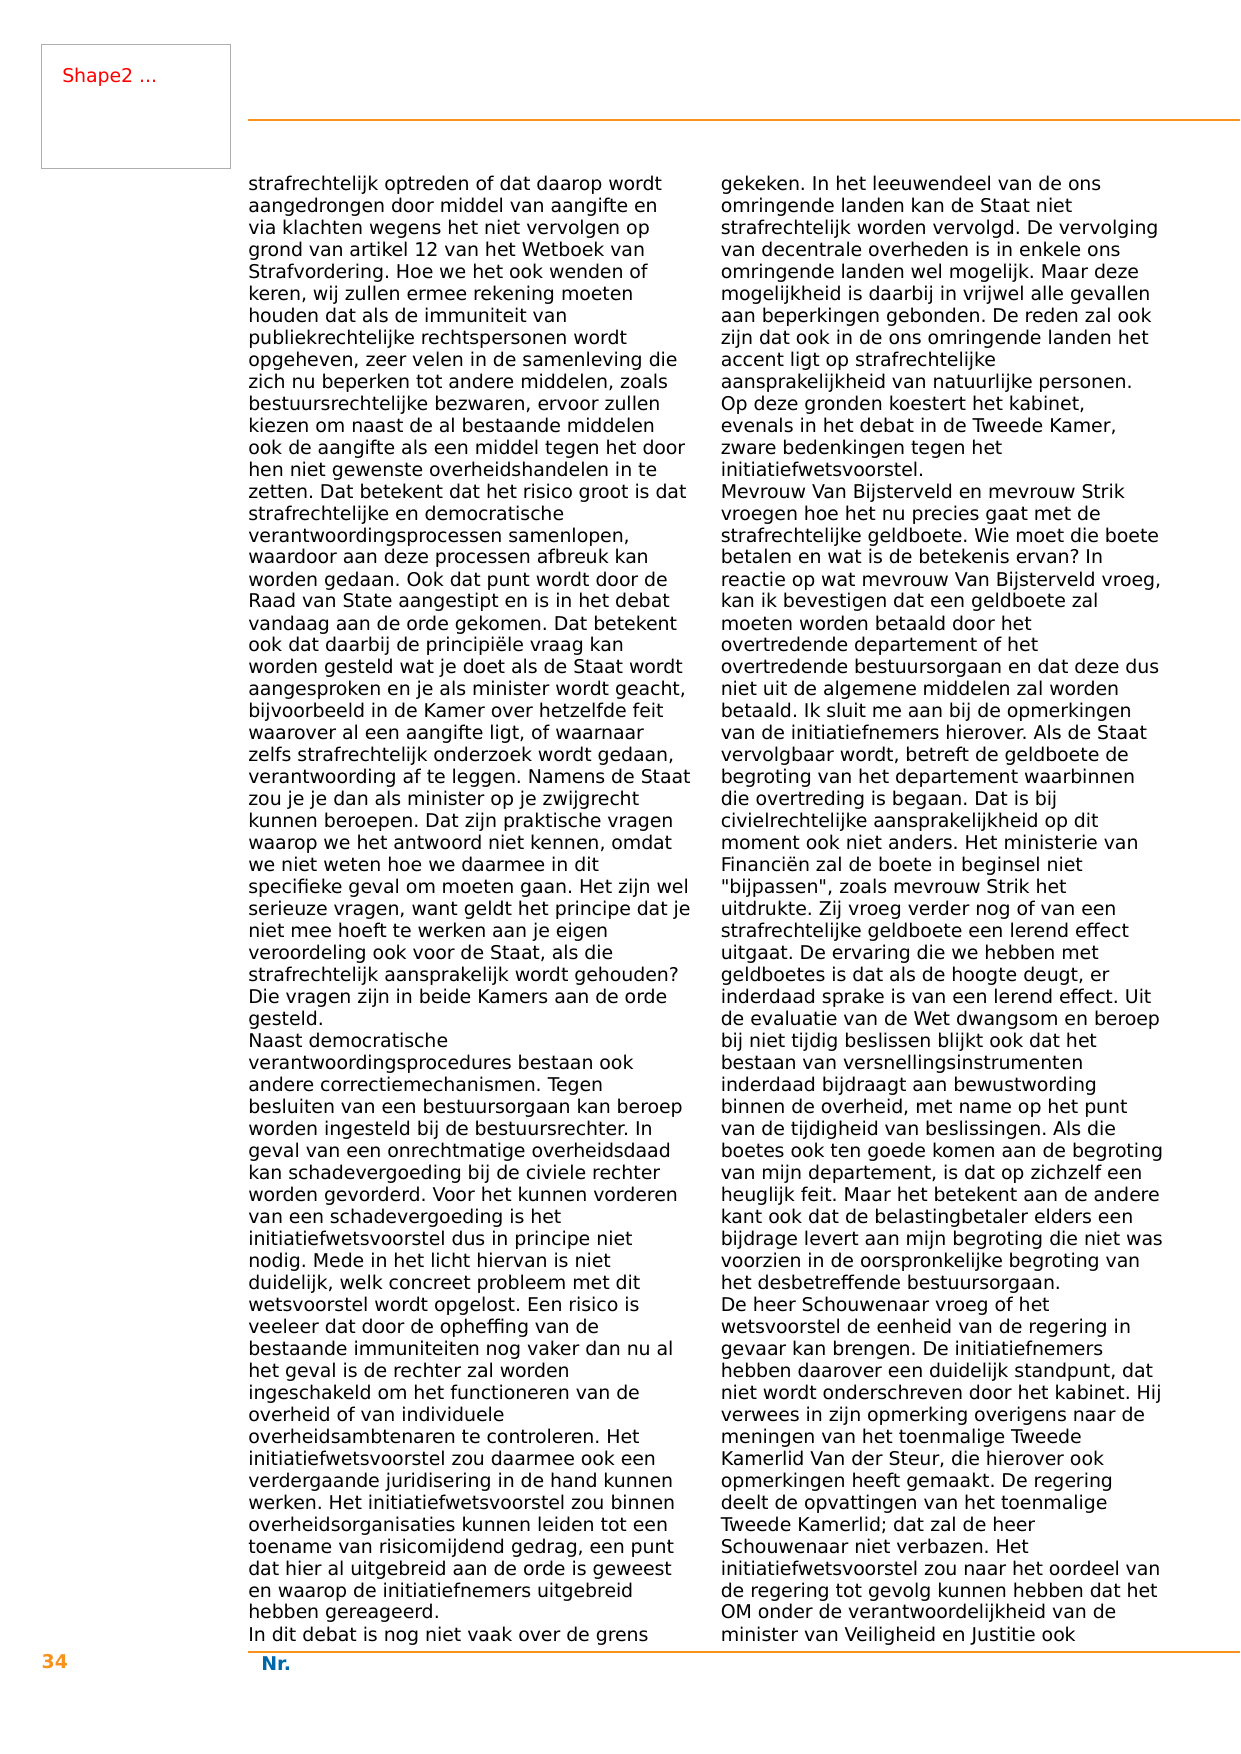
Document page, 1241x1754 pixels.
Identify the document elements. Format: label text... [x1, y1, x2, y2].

text De heer Schouwenaar vroeg of het wetsvoorstel de eenheid van de regering in gevaar kan brengen. De initiatiefnemers hebben daarover een duidelijk standpunt, dat niet wordt onderschreven door het kabinet. Hij verwees in zijn opmerking overigens naar de meningen van het toenmalige Tweede Kamerlid Van der Steur, die hierover ook opmerkingen heeft gemaakt. De regering deelt de opvattingen van het toenmalige Tweede Kamerlid; dat zal de heer Schouwenaar niet verbazen. Het initiatiefwetsvoorstel zou naar het oordeel van de regering tot gevolg kunnen hebben dat het OM onder de verantwoordelijkheid van de minister van Veiligheid en Justitie ook [721, 1294, 1163, 1645]
text In dit debat is nog niet vaak over de grens [248, 1623, 691, 1645]
text Naast democratische verantwoordingsprocedures bestaan ook andere correctiemechanismen. Tegen besluiten van een bestuursorgaan kan beroep worden ingesteld bij de bestuursrechter. In geval van een onrechtmatige overheidsdaad kan schadevergoeding bij de civiele rechter worden gevorderd. Voor het kunnen vorderen van een schadevergoeding is het initiatiefwetsvoorstel dus in principe niet nodig. Mede in het licht hiervan is niet duidelijk, welk concreet probleem met dit wetsvoorstel wordt opgelost. Een risico is veeleer dat door de opheffing van de bestaande immuniteiten nog vaker dan nu al het geval is de rechter zal worden ingeschakeld om het functioneren van de overheid of van individuele overheidsambtenaren te controleren. Het initiatiefwetsvoorstel zou daarmee ook een verdergaande juridisering in de hand kunnen werken. Het initiatiefwetsvoorstel zou binnen overheidsorganisaties kunnen leiden tot een toename van risicomijdend gedrag, een punt dat hier al uitgebreid aan de orde is geweest en waarop de initiatiefnemers uitgebreid hebben gereageerd. [248, 1030, 691, 1623]
text Op deze gronden koestert het kabinet, evenals in het debat in de Tweede Kamer, zware bedenkingen tegen het initiatiefwetsvoorstel. [721, 393, 1163, 481]
text Mevrouw Van Bijsterveld en mevrouw Strik vroegen hoe het nu precies gaat met de strafrechtelijke geldboete. Wie moet die boete betalen en wat is de betekenis ervan? In reactie op wat mevrouw Van Bijsterveld vroeg, kan ik bevestigen dat een geldboete zal moeten worden betaald door het overtredende departement of het overtredende bestuursorgaan en dat deze dus niet uit de algemene middelen zal worden betaald. Ik sluit me aan bij de opmerkingen van de initiatiefnemers hierover. Als de Staat vervolgbaar wordt, betreft de geldboete de begroting van het departement waarbinnen die overtreding is begaan. Dat is bij civielrechtelijke aansprakelijkheid op dit moment ook niet anders. Het ministerie van Financiën zal de boete in beginsel niet "bijpassen", zoals mevrouw Strik het uitdrukte. Zij vroeg verder nog of van een strafrechtelijke geldboete een lerend effect uitgaat. De ervaring die we hebben met geldboetes is dat als de hoogte deugt, er inderdaad sprake is van een lerend effect. Uit de evaluatie van de Wet dwangsom en beroep bij niet tijdig beslissen blijkt ook dat het bestaan van versnellingsinstrumenten inderdaad bijdraagt aan bewustwording binnen de overheid, met name op het punt van de tijdigheid van beslissingen. Als die boetes ook ten goede komen aan de begroting van mijn departement, is dat op zichzelf een heuglijk feit. Maar het betekent aan de andere kant ook dat de belastingbetaler elders een bijdrage levert aan mijn begroting die niet was voorzien in de oorspronkelijke begroting van het desbetreffende bestuursorgaan. [721, 481, 1163, 1294]
text gekeken. In het leeuwendeel van de ons omringende landen kan de Staat niet strafrechtelijk worden vervolgd. De vervolging van decentrale overheden is in enkele ons omringende landen wel mogelijk. Maar deze mogelijkheid is daarbij in vrijwel alle gevallen aan beperkingen gebonden. De reden zal ook zijn dat ook in de ons omringende landen het accent ligt op strafrechtelijke aansprakelijkheid van natuurlijke personen. [721, 173, 1163, 393]
text strafrechtelijk optreden of dat daarop wordt aangedrongen door middel van aangifte en via klachten wegens het niet vervolgen op grond van artikel 12 van het Wetboek van Strafvordering. Hoe we het ook wenden of keren, wij zullen ermee rekening moeten houden dat als de immuniteit van publiekrechtelijke rechtspersonen wordt opgeheven, zeer velen in de samenleving die zich nu beperken tot andere middelen, zoals bestuursrechtelijke bezwaren, ervoor zullen kiezen om naast de al bestaande middelen ook de aangifte als een middel tegen het door hen niet gewenste overheidshandelen in te zetten. Dat betekent dat het risico groot is dat strafrechtelijke en democratische verantwoordingsprocessen samenlopen, waardoor aan deze processen afbreuk kan worden gedaan. Ook dat punt wordt door de Raad van State aangestipt en is in het debat vandaag aan de orde gekomen. Dat betekent ook dat daarbij de principiële vraag kan worden gesteld wat je doet als de Staat wordt aangesproken en je als minister wordt geacht, bijvoorbeeld in de Kamer over hetzelfde feit waarover al een aangifte ligt, of waarnaar zelfs strafrechtelijk onderzoek wordt gedaan, verantwoording af te leggen. Namens de Staat zou je je dan als minister op je zwijgrecht kunnen beroepen. Dat zijn praktische vragen waarop we het antwoord niet kennen, omdat we niet weten hoe we daarmee in dit specifieke geval om moeten gaan. Het zijn wel serieuze vragen, want geldt het principe dat je niet mee hoeft te werken aan je eigen veroordeling ook voor de Staat, als die strafrechtelijk aansprakelijk wordt gehouden? Die vragen zijn in beide Kamers aan de orde gesteld. [248, 173, 691, 1030]
